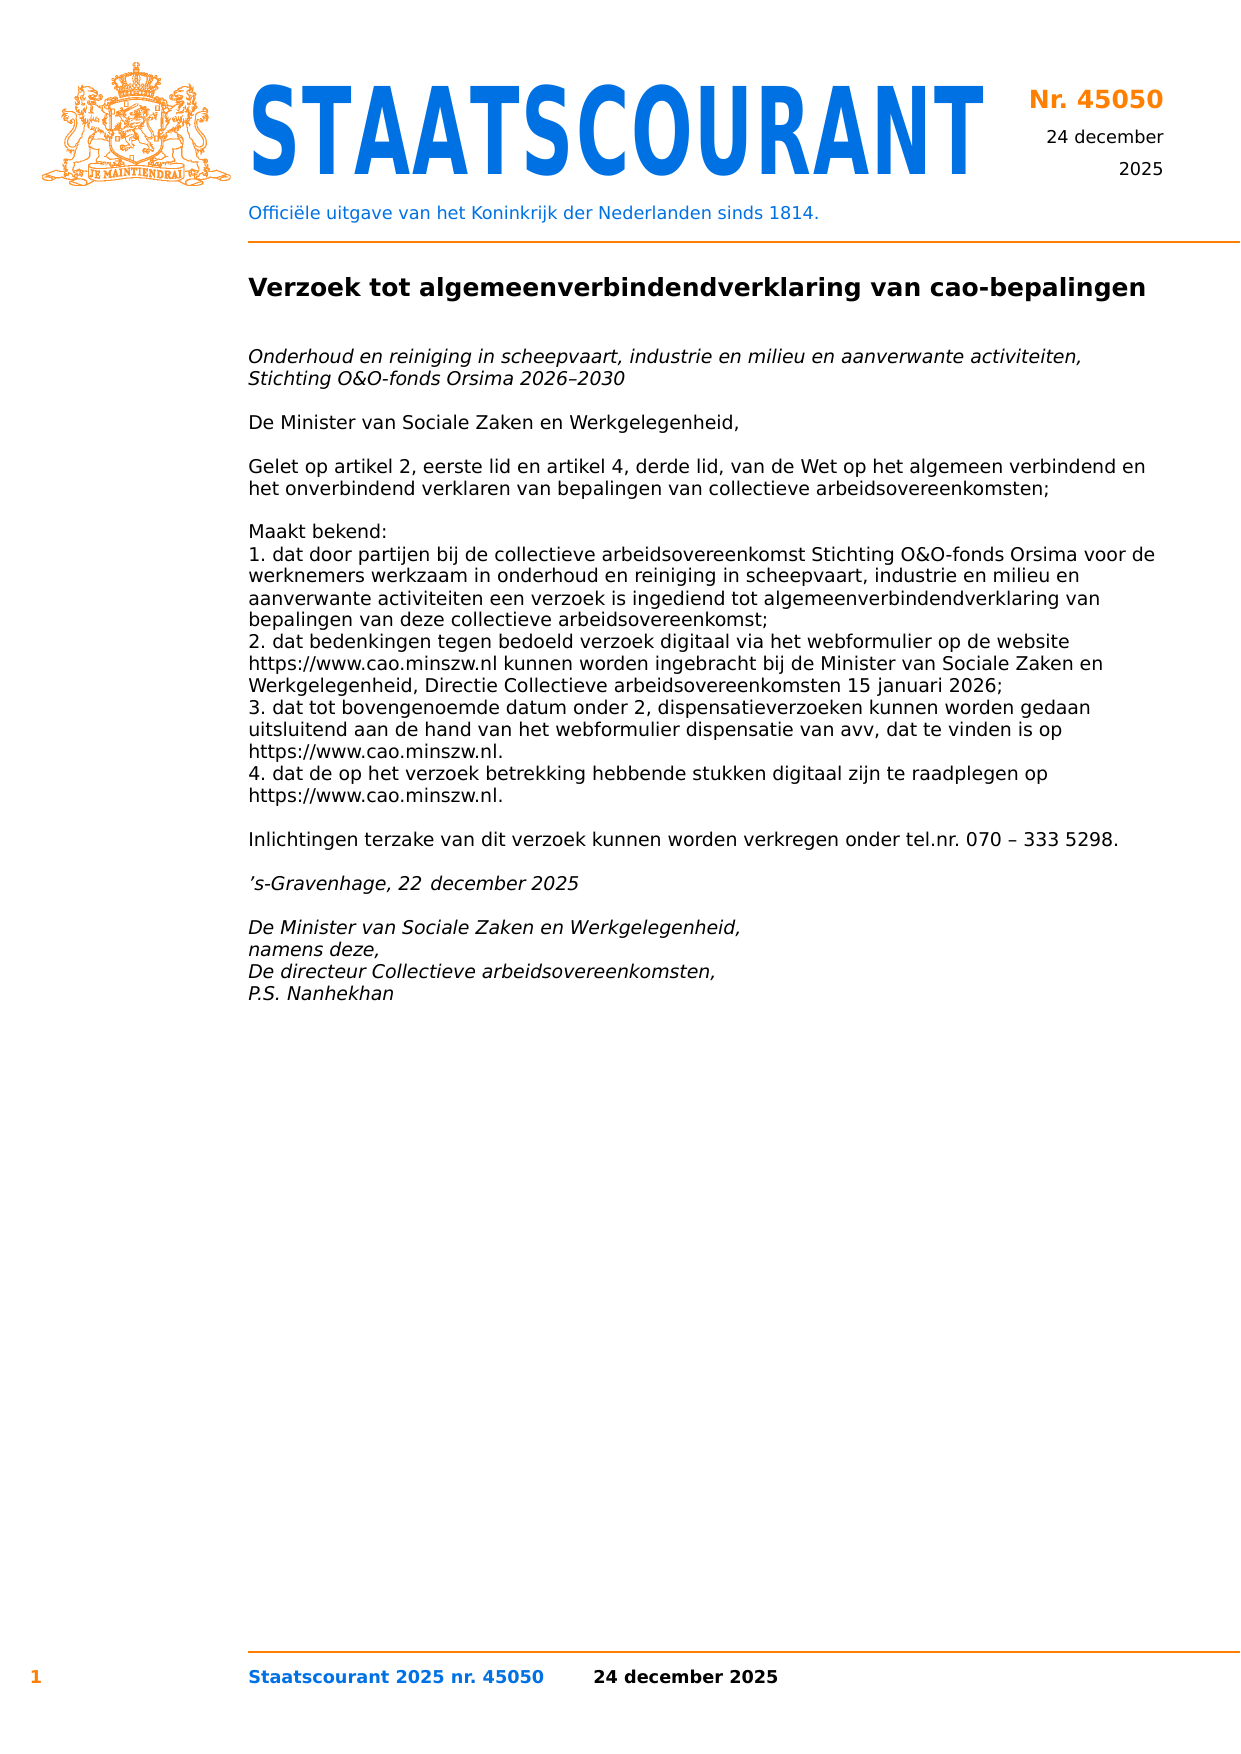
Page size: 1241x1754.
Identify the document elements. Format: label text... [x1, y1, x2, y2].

text Gelet op artikel 2, eerste lid en artikel 4, derde lid, van de Wet op het algemeen verbindend en het onverbindend verklaren van bepalingen van collectieve arbeidsovereenkomsten; [248, 456, 1163, 499]
text Maakt bekend: [248, 521, 1163, 543]
table_header Nr. 45050 [998, 62, 1240, 121]
table_cell 24 december [998, 121, 1240, 153]
text De Minister van Sociale Zaken en Werkgelegenheid, namens deze, De directeur Collectieve arbeidsovereenkomsten, P.S. Nanhekhan [248, 917, 1163, 1005]
text De Minister van Sociale Zaken en Werkgelegenheid, [248, 412, 1163, 434]
text Inlichtingen terzake van dit verzoek kunnen worden verkregen onder tel.nr. 070 – 333 5298. [248, 829, 1163, 851]
text Onderhoud en reiniging in scheepvaart, industrie en milieu en aanverwante activiteiten, Stichting O&O-fonds Orsima 2026–2030 [248, 346, 1163, 390]
text 4. dat de op het verzoek betrekking hebbende stukken digitaal zijn te raadplegen op https://www.cao.minszw.nl. [248, 763, 1163, 807]
table_header STAATSCOURANT [248, 62, 998, 203]
text 1. dat door partijen bij de collectieve arbeidsovereenkomst Stichting O&O-fonds Orsima voor de werknemers werkzaam in onderhoud en reiniging in scheepvaart, industrie en milieu en aanverwante activiteiten een verzoek is ingediend tot algemeenverbindendverklaring van bepalingen van deze collectieve arbeidsovereenkomst; [248, 543, 1163, 631]
text 3. dat tot bovengenoemde datum onder 2, dispensatieverzoeken kunnen worden gedaan uitsluitend aan de hand van het webformulier dispensatie van avv, dat te vinden is op https://www.cao.minszw.nl. [248, 697, 1163, 763]
subtitle Verzoek tot algemeenverbindendverklaring van cao-bepalingen [248, 273, 1163, 302]
table_cell Officiële uitgave van het Koninkrijk der Nederlanden sinds 1814. [248, 203, 1240, 241]
table_cell 2025 [998, 153, 1240, 203]
table_header [25, 62, 248, 241]
text ’s-Gravenhage, 22 december 2025 [248, 873, 1163, 895]
picture [41, 62, 231, 186]
text 2. dat bedenkingen tegen bedoeld verzoek digitaal via het webformulier op de website https://www.cao.minszw.nl kunnen worden ingebracht bij de Minister van Sociale Zaken en Werkgelegenheid, Directie Collectieve arbeidsovereenkomsten 15 januari 2026; [248, 631, 1163, 697]
